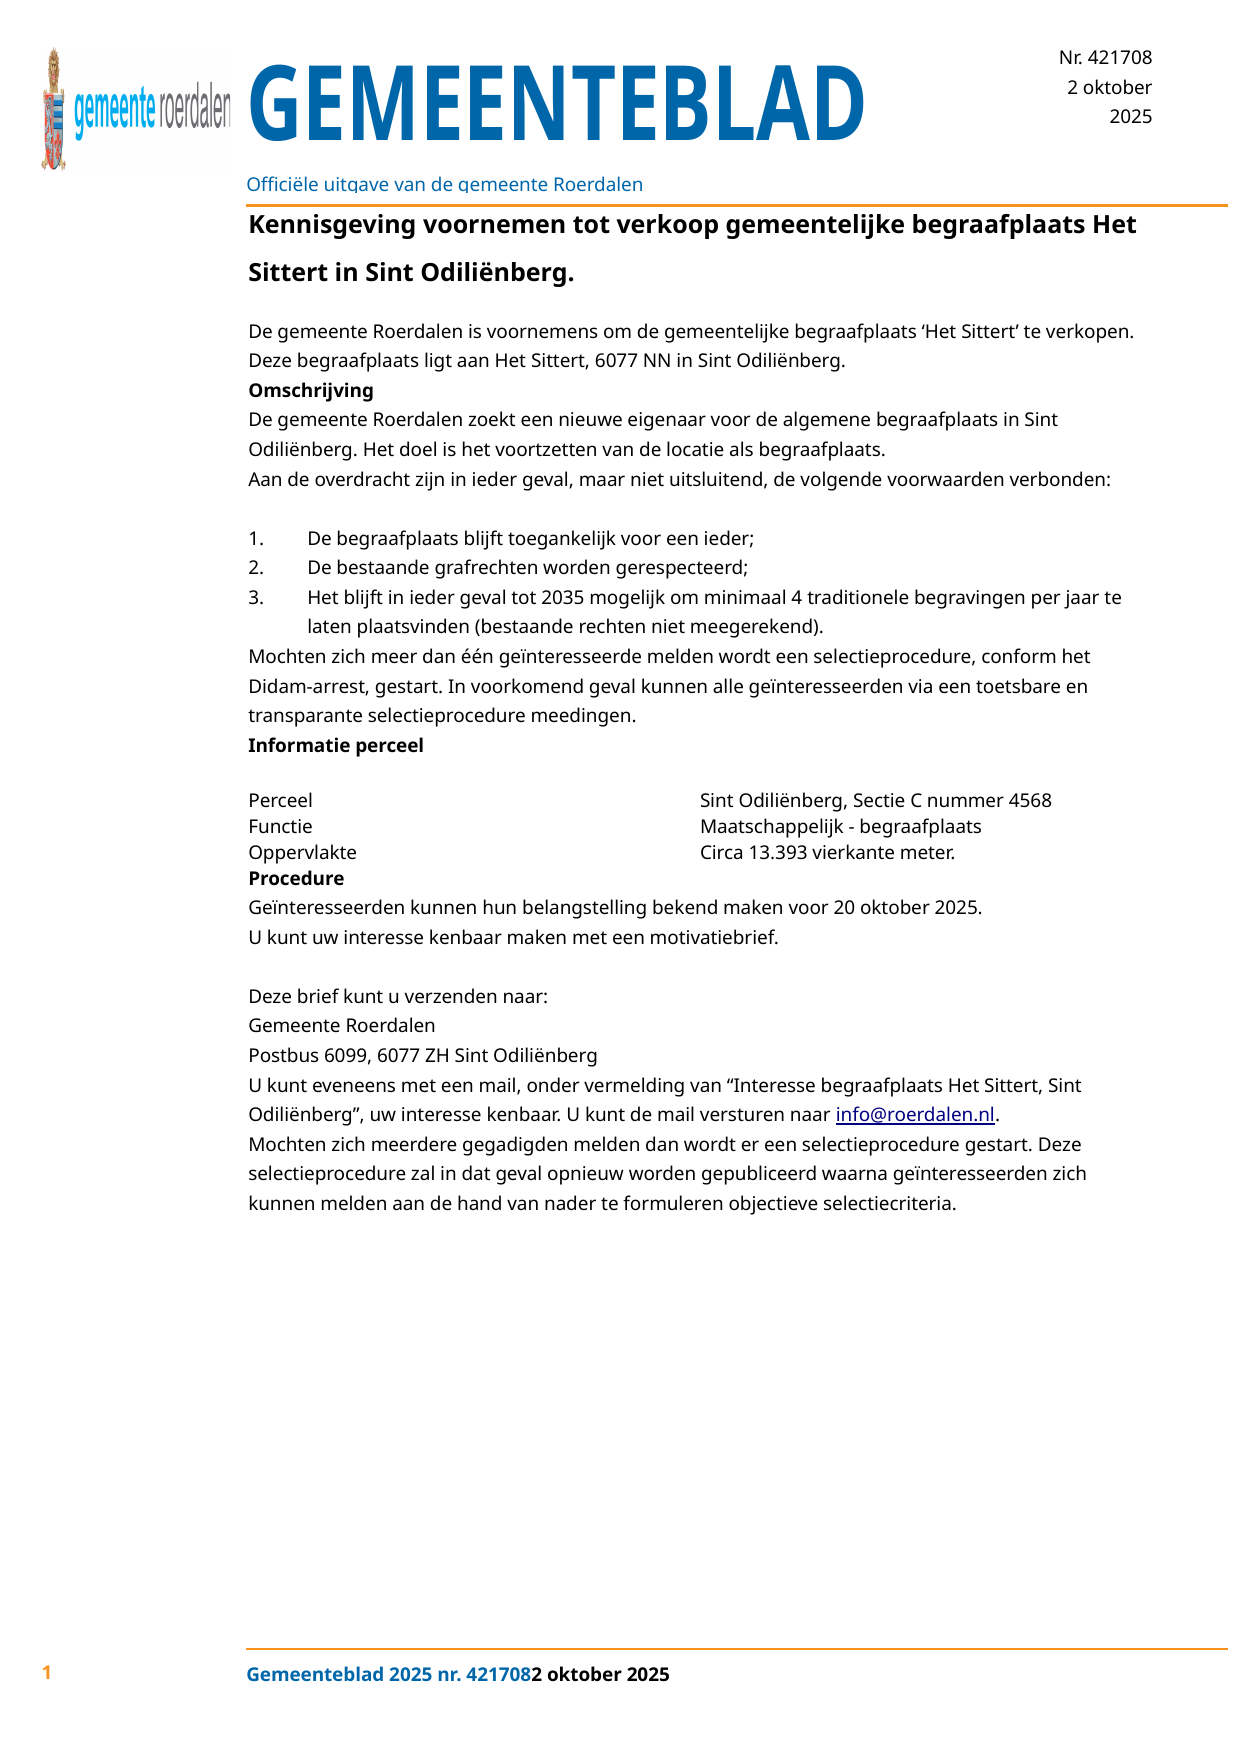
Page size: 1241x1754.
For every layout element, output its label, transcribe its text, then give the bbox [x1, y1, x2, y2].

text Deze brief kunt u verzenden naar: [248, 983, 1152, 1009]
table_header Sint Odiliënberg, Sectie C nummer 4568 [700, 788, 1152, 813]
list Het blijft in ieder geval tot 2035 mogelijk om minimaal 4 traditionele begravingen per jaar te laten plaatsvinden (bestaande rechten niet meegerekend). [248, 584, 1152, 639]
text Aan de overdracht zijn in ieder geval, maar niet uitsluitend, de volgende voorwaarden verbonden: [248, 466, 1152, 492]
text De gemeente Roerdalen is voornemens om de gemeentelijke begraafplaats ‘Het Sittert’ te verkopen. Deze begraafplaats ligt aan Het Sittert, 6077 NN in Sint Odiliënberg. [248, 318, 1152, 373]
text Mochten zich meerdere gegadigden melden dan wordt er een selectieprocedure gestart. Deze selectieprocedure zal in dat geval opnieuw worden gepubliceerd waarna geïnteresseerden zich kunnen melden aan de hand van nader te formuleren objectieve selectiecriteria. [248, 1131, 1152, 1216]
table_cell Functie [248, 813, 700, 839]
text Informatie perceel [248, 732, 1152, 758]
text Procedure [248, 865, 1152, 891]
text Gemeente Roerdalen [248, 1013, 1152, 1038]
text U kunt uw interesse kenbaar maken met een motivatiebrief. [248, 924, 1152, 950]
table_cell Maatschappelijk - begraafplaats [700, 813, 1152, 839]
text Geïnteresseerden kunnen hun belangstelling bekend maken voor 20 oktober 2025. [248, 894, 1152, 920]
text Omschrijving [248, 377, 1152, 403]
table_cell Circa 13.393 vierkante meter. [700, 839, 1152, 865]
text U kunt eveneens met een mail, onder vermelding van “Interesse begraafplaats Het Sittert, Sint Odiliënberg”, uw interesse kenbaar. U kunt de mail versturen naar info@roerdalen.nl. [248, 1072, 1152, 1127]
list De bestaande grafrechten worden gerespecteerd; [248, 554, 1152, 580]
text Postbus 6099, 6077 ZH Sint Odiliënberg [248, 1042, 1152, 1068]
table_cell Oppervlakte [248, 839, 700, 865]
picture [41, 47, 231, 172]
table_header Perceel [248, 788, 700, 813]
text Mochten zich meer dan één geïnteresseerde melden wordt een selectieprocedure, conform het Didam-arrest, gestart. In voorkomend geval kunnen alle geïnteresseerden via een toetsbare en transparante selectieprocedure meedingen. [248, 643, 1152, 728]
text Kennisgeving voornemen tot verkoop gemeentelijke begraafplaats Het Sittert in Sint Odiliënberg. [248, 207, 1152, 288]
list De begraafplaats blijft toegankelijk voor een ieder; [248, 525, 1152, 551]
text De gemeente Roerdalen zoekt een nieuwe eigenaar voor de algemene begraafplaats in Sint Odiliënberg. Het doel is het voortzetten van de locatie als begraafplaats. [248, 407, 1152, 462]
